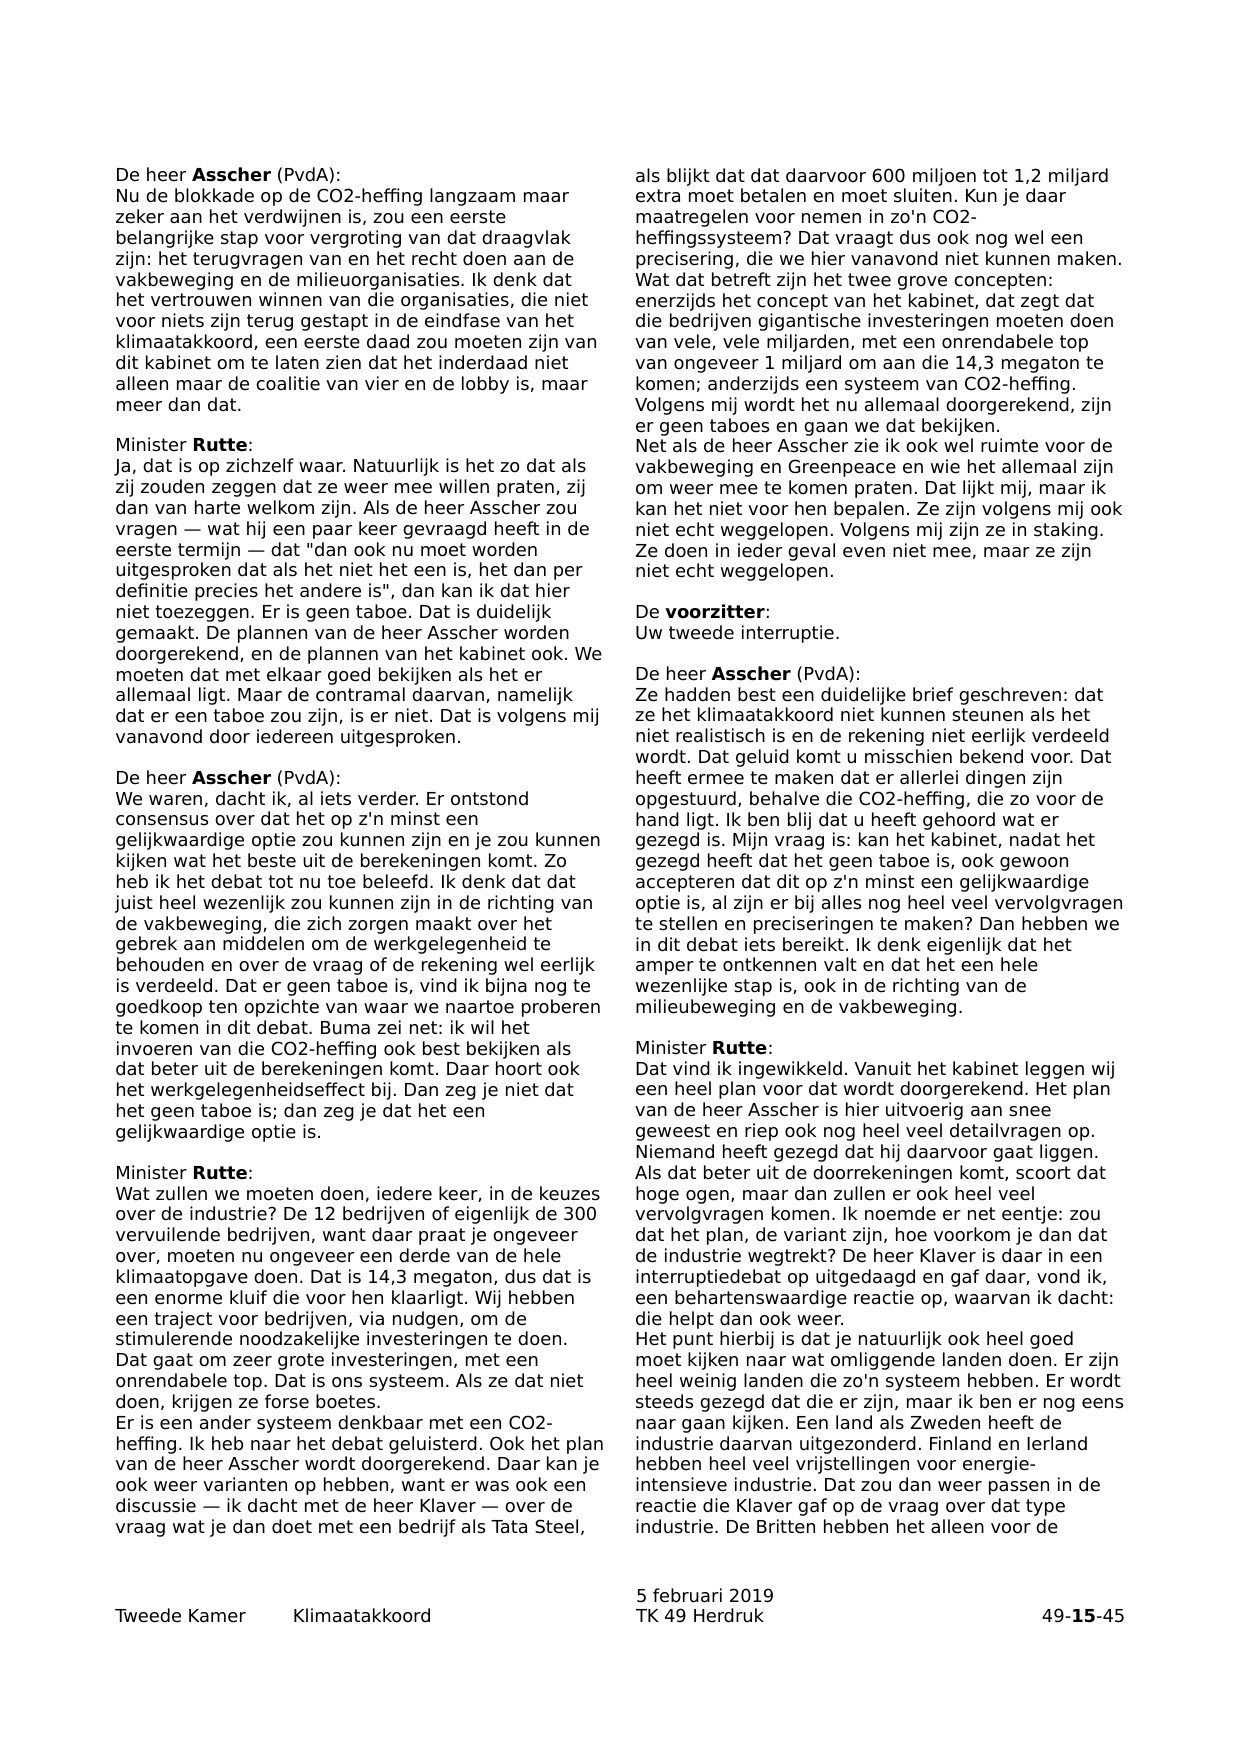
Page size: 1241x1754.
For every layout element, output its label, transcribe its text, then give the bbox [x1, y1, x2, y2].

text Er is een ander systeem denkbaar met een CO2-heffing. Ik heb naar het debat geluisterd. Ook het plan van de heer Asscher wordt doorgerekend. Daar kan je ook weer varianten op hebben, want er was ook een discussie — ik dacht met de heer Klaver — over de vraag wat je dan doet met een bedrijf als Tata Steel, [115, 1412, 605, 1537]
text Het punt hierbij is dat je natuurlijk ook heel goed moet kijken naar wat omliggende landen doen. Er zijn heel weinig landen die zo'n systeem hebben. Er wordt steeds gezegd dat die er zijn, maar ik ben er nog eens naar gaan kijken. Een land als Zweden heeft de industrie daarvan uitgezonderd. Finland en Ierland hebben heel veel vrijstellingen voor energie-intensieve industrie. Dat zou dan weer passen in de reactie die Klaver gaf op de vraag over dat type industrie. De Britten hebben het alleen voor de [635, 1329, 1125, 1537]
text Uw tweede interruptie. [635, 623, 1125, 643]
text Dat vind ik ingewikkeld. Vanuit het kabinet leggen wij een heel plan voor dat wordt doorgerekend. Het plan van de heer Asscher is hier uitvoerig aan snee geweest en riep ook nog heel veel detailvragen op. Niemand heeft gezegd dat hij daarvoor gaat liggen. Als dat beter uit de doorrekeningen komt, scoort dat hoge ogen, maar dan zullen er ook heel veel vervolgvragen komen. Ik noemde er net eentje: zou dat het plan, de variant zijn, hoe voorkom je dan dat de industrie wegtrekt? De heer Klaver is daar in een interruptiedebat op uitgedaagd en gaf daar, vond ik, een behartenswaardige reactie op, waarvan ik dacht: die helpt dan ook weer. [635, 1058, 1125, 1329]
text Ze hadden best een duidelijke brief geschreven: dat ze het klimaatakkoord niet kunnen steunen als het niet realistisch is en de rekening niet eerlijk verdeeld wordt. Dat geluid komt u misschien bekend voor. Dat heeft ermee te maken dat er allerlei dingen zijn opgestuurd, behalve die CO2-heffing, die zo voor de hand ligt. Ik ben blij dat u heeft gehoord wat er gezegd is. Mijn vraag is: kan het kabinet, nadat het gezegd heeft dat het geen taboe is, ook gewoon accepteren dat dit op z'n minst een gelijkwaardige optie is, al zijn er bij alles nog heel veel vervolgvragen te stellen en preciseringen te maken? Dan hebben we in dit debat iets bereikt. Ik denk eigenlijk dat het amper te ontkennen valt en dat het een hele wezenlijke stap is, ook in de richting van de milieubeweging en de vakbeweging. [635, 684, 1125, 1018]
text De heer Asscher (PvdA): [635, 663, 1125, 684]
text Wat zullen we moeten doen, iedere keer, in de keuzes over de industrie? De 12 bedrijven of eigenlijk de 300 vervuilende bedrijven, want daar praat je ongeveer over, moeten nu ongeveer een derde van de hele klimaatopgave doen. Dat is 14,3 megaton, dus dat is een enorme kluif die voor hen klaarligt. Wij hebben een traject voor bedrijven, via nudgen, om de stimulerende noodzakelijke investeringen te doen. Dat gaat om zeer grote investeringen, met een onrendabele top. Dat is ons systeem. Als ze dat niet doen, krijgen ze forse boetes. [115, 1183, 605, 1412]
text Minister Rutte: [635, 1038, 1125, 1058]
text Minister Rutte: [115, 435, 605, 456]
text Nu de blokkade op de CO2-heffing langzaam maar zeker aan het verdwijnen is, zou een eerste belangrijke stap voor vergroting van dat draagvlak zijn: het terugvragen van en het recht doen aan de vakbeweging en de milieuorganisaties. Ik denk dat het vertrouwen winnen van die organisaties, die niet voor niets zijn terug gestapt in de eindfase van het klimaatakkoord, een eerste daad zou moeten zijn van dit kabinet om te laten zien dat het inderdaad niet alleen maar de coalitie van vier en de lobby is, maar meer dan dat. [115, 186, 605, 415]
text We waren, dacht ik, al iets verder. Er ontstond consensus over dat het op z'n minst een gelijkwaardige optie zou kunnen zijn en je zou kunnen kijken wat het beste uit de berekeningen komt. Zo heb ik het debat tot nu toe beleefd. Ik denk dat dat juist heel wezenlijk zou kunnen zijn in de richting van de vakbeweging, die zich zorgen maakt over het gebrek aan middelen om de werkgelegenheid te behouden en over de vraag of de rekening wel eerlijk is verdeeld. Dat er geen taboe is, vind ik bijna nog te goedkoop ten opzichte van waar we naartoe proberen te komen in dit debat. Buma zei net: ik wil het invoeren van die CO2-heffing ook best bekijken als dat beter uit de berekeningen komt. Daar hoort ook het werkgelegenheidseffect bij. Dan zeg je niet dat het geen taboe is; dan zeg je dat het een gelijkwaardige optie is. [115, 788, 605, 1142]
text Minister Rutte: [115, 1162, 605, 1183]
text Net als de heer Asscher zie ik ook wel ruimte voor de vakbeweging en Greenpeace en wie het allemaal zijn om weer mee te komen praten. Dat lijkt mij, maar ik kan het niet voor hen bepalen. Ze zijn volgens mij ook niet echt weggelopen. Volgens mij zijn ze in staking. Ze doen in ieder geval even niet mee, maar ze zijn niet echt weggelopen. [635, 436, 1125, 582]
text als blijkt dat dat daarvoor 600 miljoen tot 1,2 miljard extra moet betalen en moet sluiten. Kun je daar maatregelen voor nemen in zo'n CO2-heffingssysteem? Dat vraagt dus ook nog wel een precisering, die we hier vanavond niet kunnen maken. Wat dat betreft zijn het twee grove concepten: enerzijds het concept van het kabinet, dat zegt dat die bedrijven gigantische investeringen moeten doen van vele, vele miljarden, met een onrendabele top van ongeveer 1 miljard om aan die 14,3 megaton te komen; anderzijds een systeem van CO2-heffing. Volgens mij wordt het nu allemaal doorgerekend, zijn er geen taboes en gaan we dat bekijken. [635, 165, 1125, 436]
text De voorzitter: [635, 602, 1125, 623]
text De heer Asscher (PvdA): [115, 165, 605, 186]
text Ja, dat is op zichzelf waar. Natuurlijk is het zo dat als zij zouden zeggen dat ze weer mee willen praten, zij dan van harte welkom zijn. Als de heer Asscher zou vragen — wat hij een paar keer gevraagd heeft in de eerste termijn — dat "dan ook nu moet worden uitgesproken dat als het niet het een is, het dan per definitie precies het andere is", dan kan ik dat hier niet toezeggen. Er is geen taboe. Dat is duidelijk gemaakt. De plannen van de heer Asscher worden doorgerekend, en de plannen van het kabinet ook. We moeten dat met elkaar goed bekijken als het er allemaal ligt. Maar de contramal daarvan, namelijk dat er een taboe zou zijn, is er niet. Dat is volgens mij vanavond door iedereen uitgesproken. [115, 456, 605, 748]
text De heer Asscher (PvdA): [115, 768, 605, 788]
